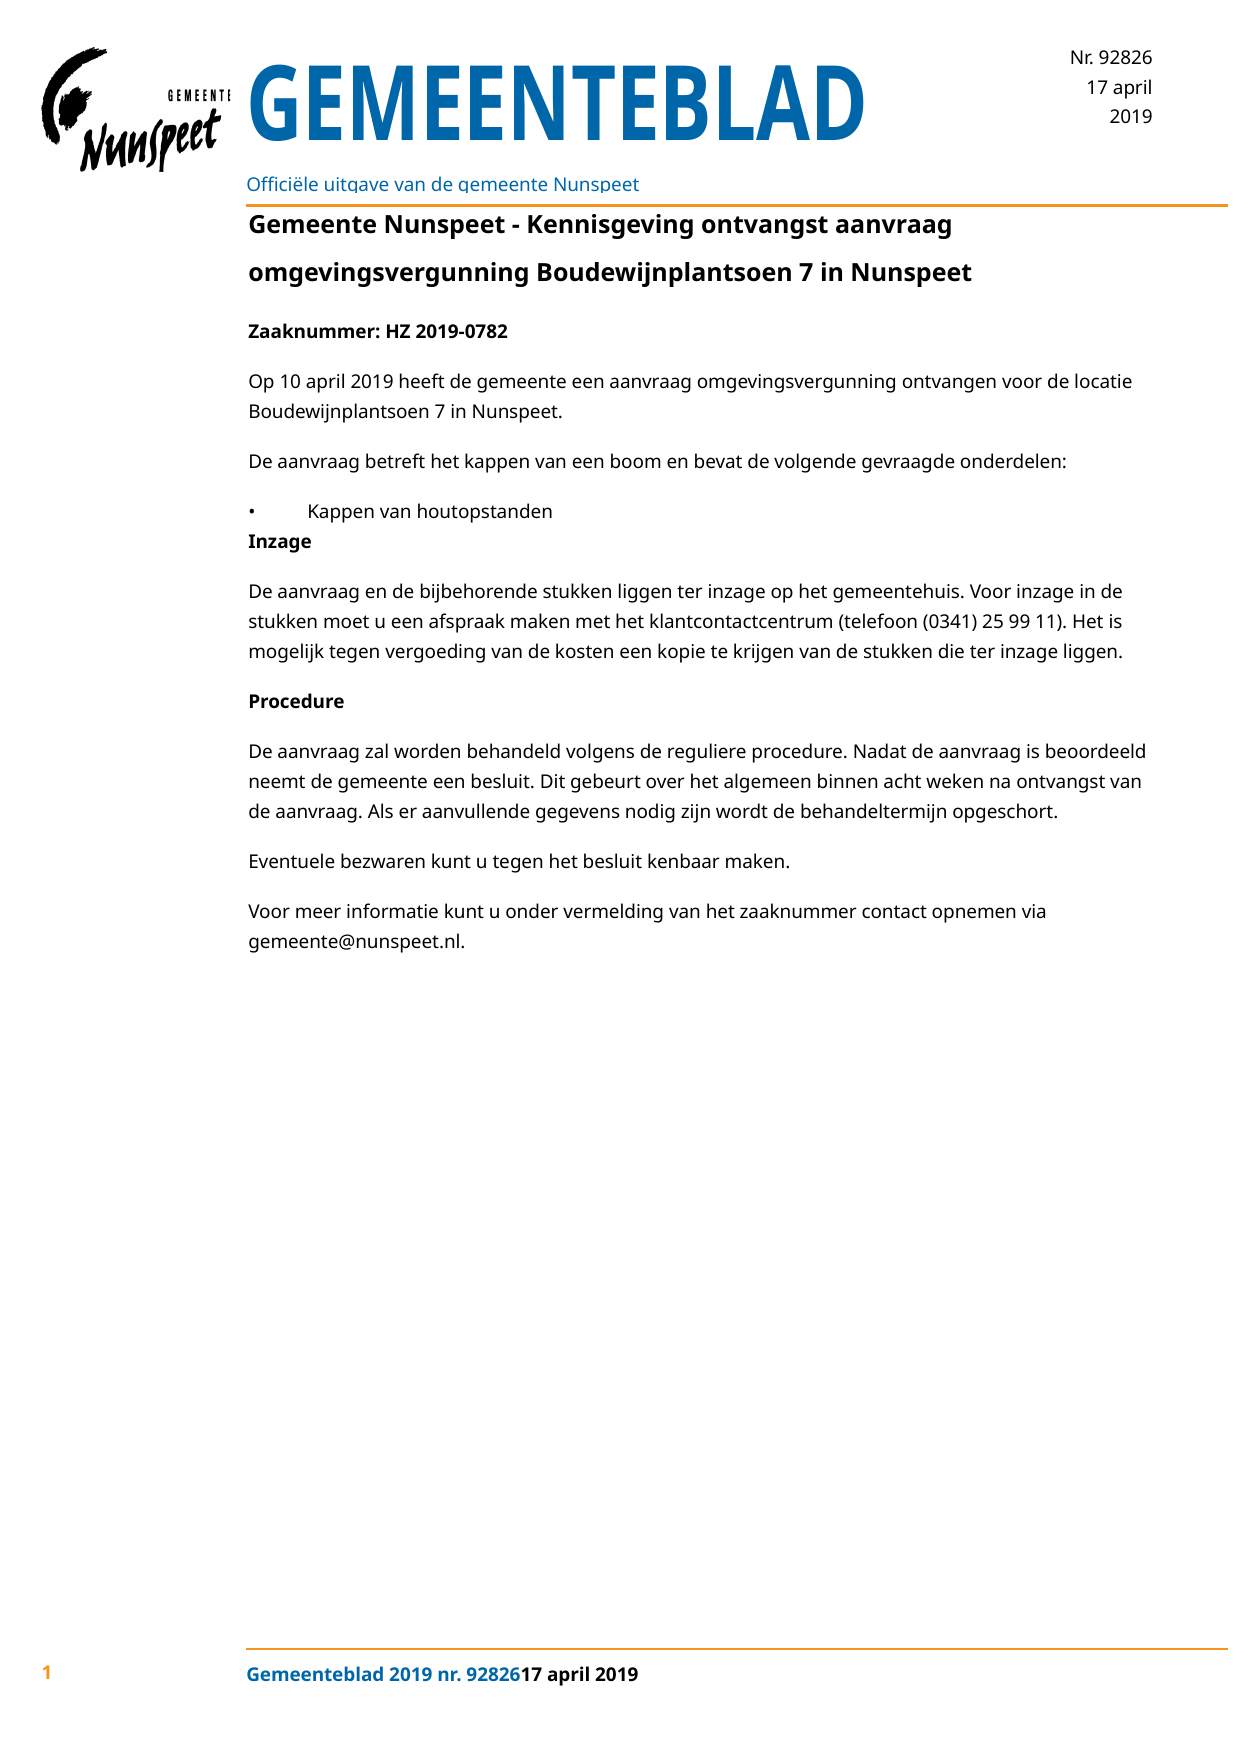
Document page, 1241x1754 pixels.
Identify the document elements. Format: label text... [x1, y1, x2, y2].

text Inzage [248, 528, 1152, 554]
picture [41, 47, 231, 172]
text Op 10 april 2019 heeft de gemeente een aanvraag omgevingsvergunning ontvangen voor de locatie Boudewijnplantsoen 7 in Nunspeet. [248, 368, 1152, 424]
text De aanvraag zal worden behandeld volgens de reguliere procedure. Nadat de aanvraag is beoordeeld neemt de gemeente een besluit. Dit gebeurt over het algemeen binnen acht weken na ontvangst van de aanvraag. Als er aanvullende gegevens nodig zijn wordt de behandeltermijn opgeschort. [248, 739, 1152, 824]
text Procedure [248, 688, 1152, 714]
text Gemeente Nunspeet - Kennisgeving ontvangst aanvraag omgevingsvergunning Boudewijnplantsoen 7 in Nunspeet [248, 207, 1152, 288]
list Kappen van houtopstanden [248, 499, 1152, 524]
text De aanvraag en de bijbehorende stukken liggen ter inzage op het gemeentehuis. Voor inzage in de stukken moet u een afspraak maken met het klantcontactcentrum (telefoon (0341) 25 99 11). Het is mogelijk tegen vergoeding van de kosten een kopie te krijgen van de stukken die ter inzage liggen. [248, 579, 1152, 664]
text Zaaknummer: HZ 2019-0782 [248, 318, 1152, 344]
text Eventuele bezwaren kunt u tegen het besluit kenbaar maken. [248, 848, 1152, 874]
text De aanvraag betreft het kappen van een boom en bevat de volgende gevraagde onderdelen: [248, 448, 1152, 474]
text Voor meer informatie kunt u onder vermelding van het zaaknummer contact opnemen via gemeente@nunspeet.nl. [248, 899, 1152, 954]
